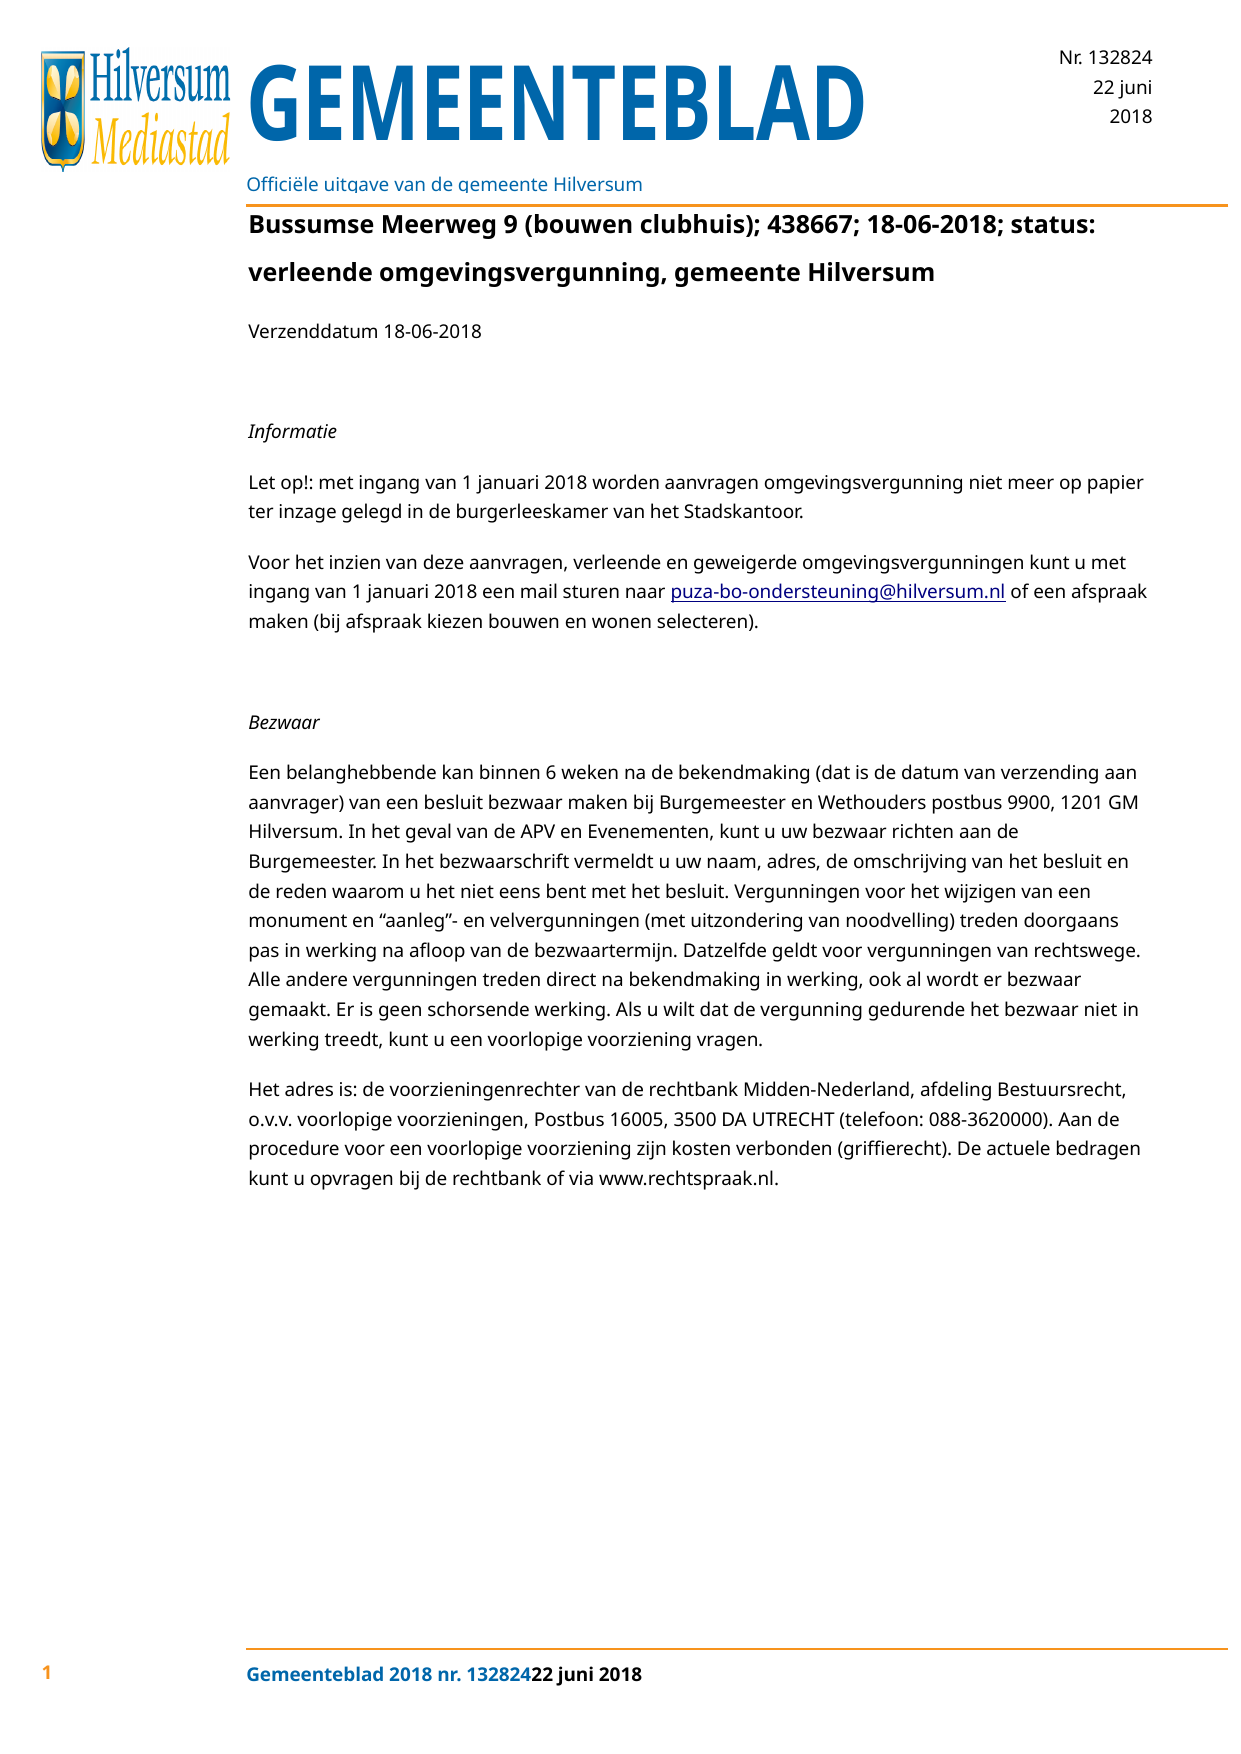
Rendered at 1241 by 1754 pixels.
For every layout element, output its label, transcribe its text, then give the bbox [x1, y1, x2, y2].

text Bezwaar [248, 709, 1152, 735]
text Verzenddatum 18-06-2018 [248, 318, 1152, 344]
text Een belanghebbende kan binnen 6 weken na de bekendmaking (dat is de datum van verzending aan aanvrager) van een besluit bezwaar maken bij Burgemeester en Wethouders postbus 9900, 1201 GM Hilversum. In het geval van de APV en Evenementen, kunt u uw bezwaar richten aan de Burgemeester. In het bezwaarschrift vermeldt u uw naam, adres, de omschrijving van het besluit en de reden waarom u het niet eens bent met het besluit. Vergunningen voor het wijzigen van een monument en “aanleg”- en velvergunningen (met uitzondering van noodvelling) treden doorgaans pas in werking na afloop van de bezwaartermijn. Datzelfde geldt voor vergunningen van rechtswege. Alle andere vergunningen treden direct na bekendmaking in werking, ook al wordt er bezwaar gemaakt. Er is geen schorsende werking. Als u wilt dat de vergunning gedurende het bezwaar niet in werking treedt, kunt u een voorlopige voorziening vragen. [248, 759, 1152, 1052]
text Het adres is: de voorzieningenrechter van de rechtbank Midden-Nederland, afdeling Bestuursrecht, o.v.v. voorlopige voorzieningen, Postbus 16005, 3500 DA UTRECHT (telefoon: 088-3620000). Aan de procedure voor een voorlopige voorziening zijn kosten verbonden (griffierecht). De actuele bedragen kunt u opvragen bij de rechtbank of via www.rechtspraak.nl. [248, 1076, 1152, 1191]
text Let op!: met ingang van 1 januari 2018 worden aanvragen omgevingsvergunning niet meer op papier ter inzage gelegd in de burgerleeskamer van het Stadskantoor. [248, 469, 1152, 524]
text Informatie [248, 419, 1152, 444]
picture [41, 47, 231, 172]
text Voor het inzien van deze aanvragen, verleende en geweigerde omgevingsvergunningen kunt u met ingang van 1 januari 2018 een mail sturen naar puza-bo-ondersteuning@hilversum.nl of een afspraak maken (bij afspraak kiezen bouwen en wonen selecteren). [248, 549, 1152, 634]
text Bussumse Meerweg 9 (bouwen clubhuis); 438667; 18-06-2018; status: verleende omgevingsvergunning, gemeente Hilversum [248, 207, 1152, 288]
